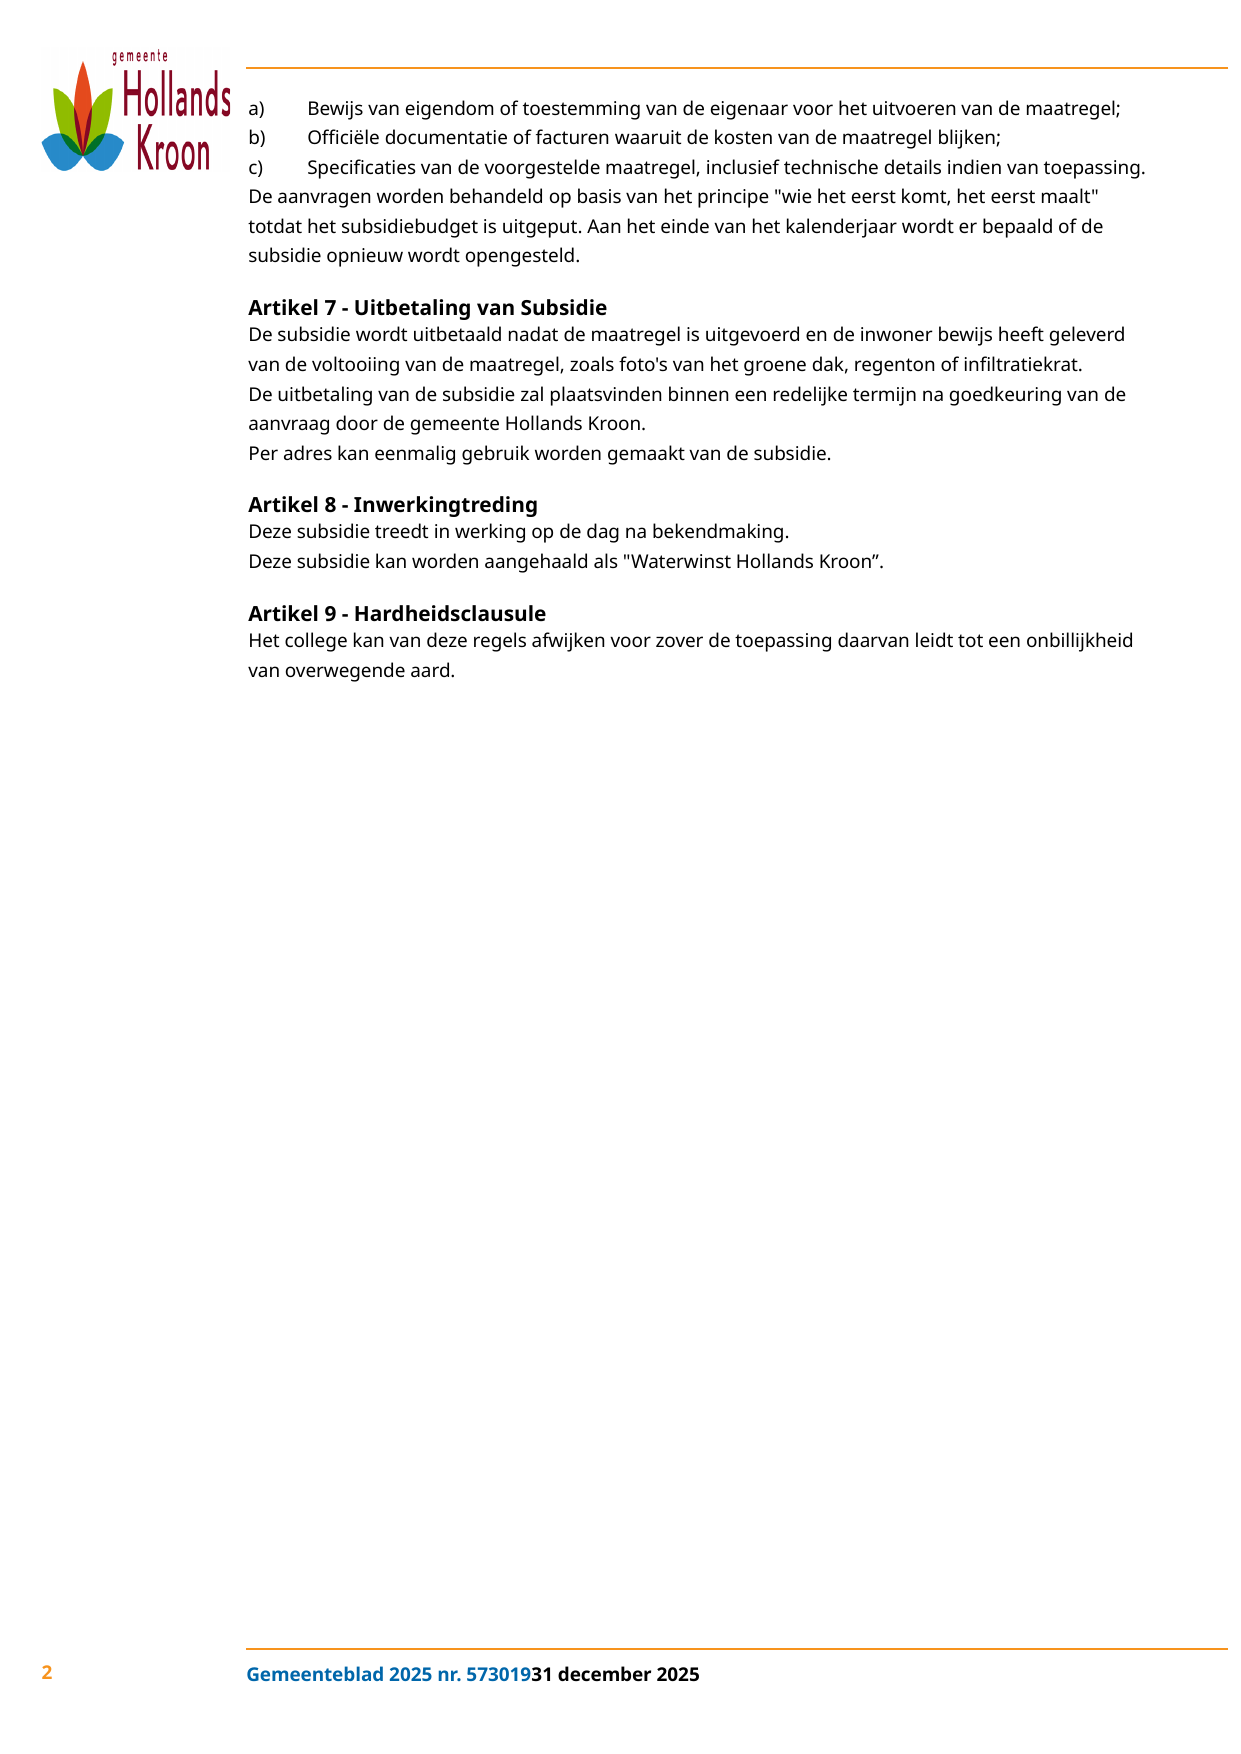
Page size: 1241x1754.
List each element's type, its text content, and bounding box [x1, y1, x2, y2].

list Bewijs van eigendom of toestemming van de eigenaar voor het uitvoeren van de maatregel; [248, 95, 1152, 121]
list Officiële documentatie of facturen waaruit de kosten van de maatregel blijken; [248, 124, 1152, 150]
text Artikel 8 - Inwerkingtreding [248, 490, 1152, 519]
text De subsidie wordt uitbetaald nadat de maatregel is uitgevoerd en de inwoner bewijs heeft geleverd van de voltooiing van de maatregel, zoals foto's van het groene dak, regenton of infiltratiekrat. [248, 322, 1152, 377]
text Artikel 7 - Uitbetaling van Subsidie [248, 293, 1152, 322]
text Artikel 9 - Hardheidsclausule [248, 599, 1152, 627]
text Het college kan van deze regels afwijken voor zover de toepassing daarvan leidt tot een onbillijkheid van overwegende aard. [248, 627, 1152, 682]
text Per adres kan eenmalig gebruik worden gemaakt van de subsidie. [248, 440, 1152, 466]
text De uitbetaling van de subsidie zal plaatsvinden binnen een redelijke termijn na goedkeuring van de aanvraag door de gemeente Hollands Kroon. [248, 381, 1152, 436]
picture [41, 47, 231, 172]
list Specificaties van de voorgestelde maatregel, inclusief technische details indien van toepassing. [248, 154, 1152, 180]
text Deze subsidie treedt in werking op de dag na bekendmaking. [248, 519, 1152, 544]
text Deze subsidie kan worden aangehaald als "Waterwinst Hollands Kroon”. [248, 548, 1152, 574]
text De aanvragen worden behandeld op basis van het principe "wie het eerst komt, het eerst maalt" totdat het subsidiebudget is uitgeput. Aan het einde van het kalenderjaar wordt er bepaald of de subsidie opnieuw wordt opengesteld. [248, 183, 1152, 268]
